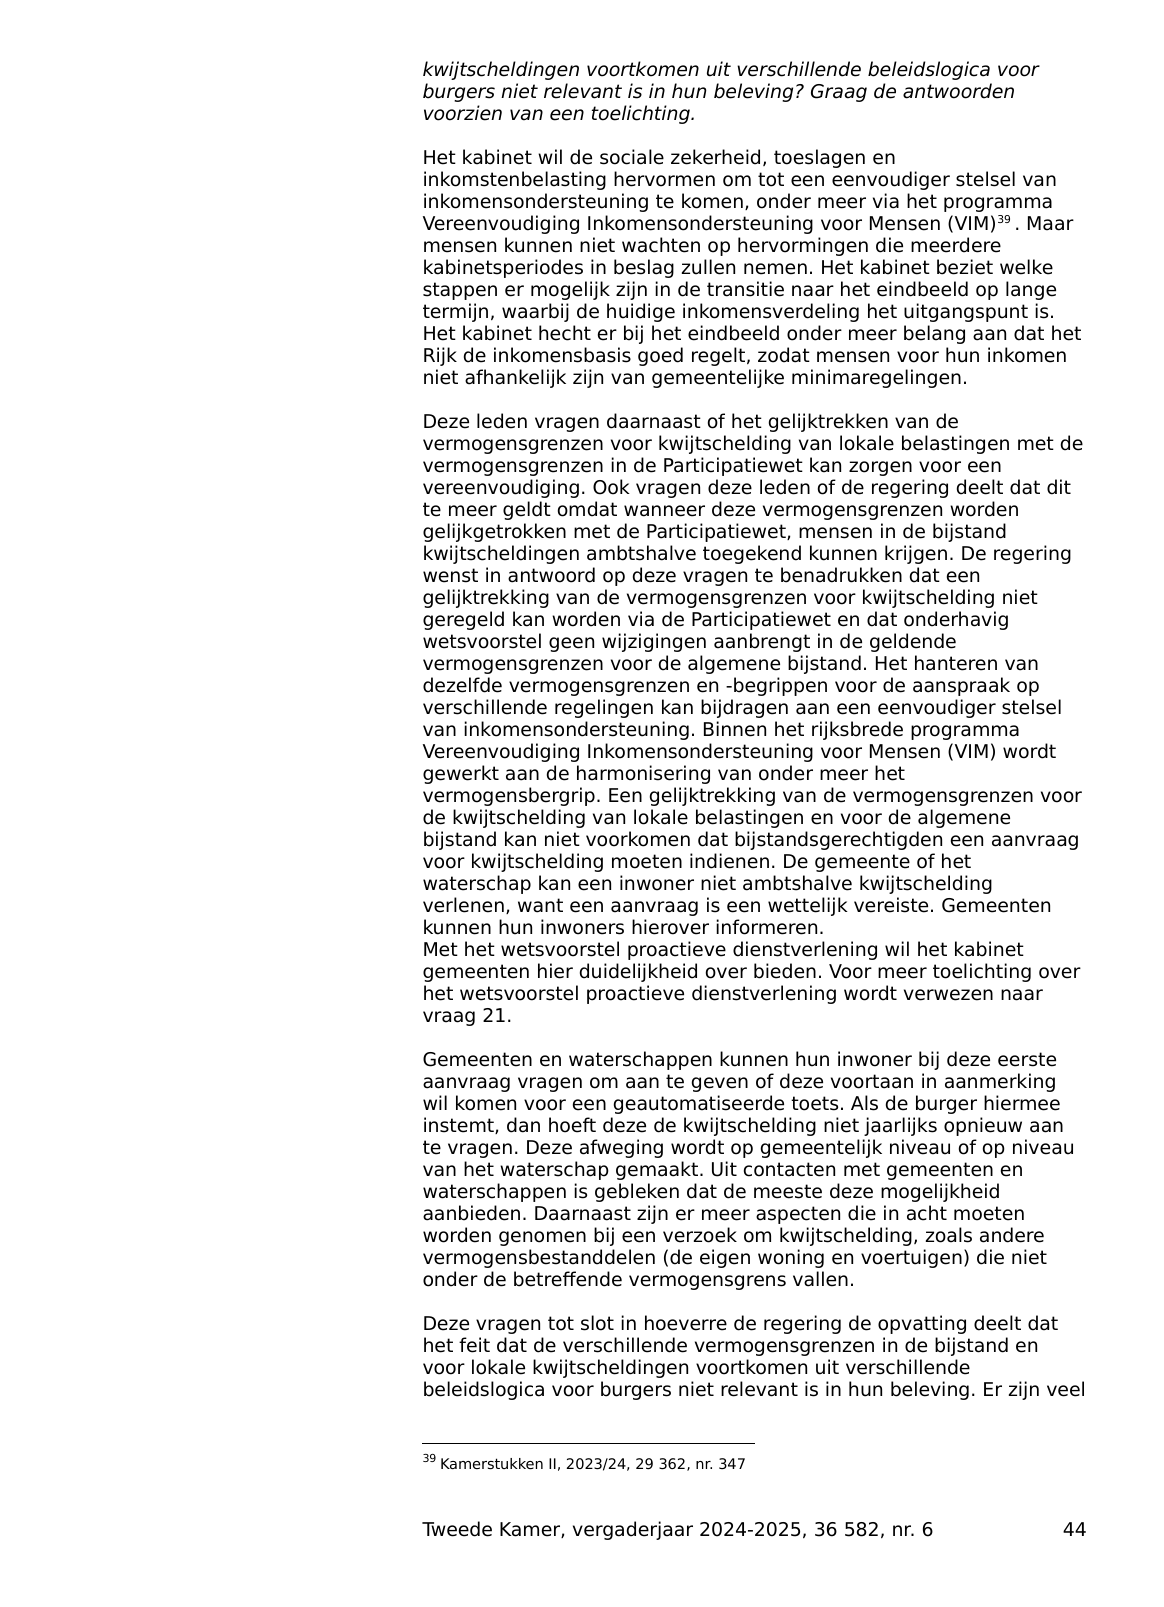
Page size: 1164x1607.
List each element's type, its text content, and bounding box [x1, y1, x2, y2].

text kwijtscheldingen voortkomen uit verschillende beleidslogica voor burgers niet relevant is in hun beleving? Graag de antwoorden voorzien van een toelichting. [422, 59, 1087, 125]
text Deze leden vragen daarnaast of het gelijktrekken van de vermogensgrenzen voor kwijtschelding van lokale belastingen met de vermogensgrenzen in de Participatiewet kan zorgen voor een vereenvoudiging. Ook vragen deze leden of de regering deelt dat dit te meer geldt omdat wanneer deze vermogensgrenzen worden gelijkgetrokken met de Participatiewet, mensen in de bijstand kwijtscheldingen ambtshalve toegekend kunnen krijgen. De regering wenst in antwoord op deze vragen te benadrukken dat een gelijktrekking van de vermogensgrenzen voor kwijtschelding niet geregeld kan worden via de Participatiewet en dat onderhavig wetsvoorstel geen wijzigingen aanbrengt in de geldende vermogensgrenzen voor de algemene bijstand. Het hanteren van dezelfde vermogensgrenzen en -begrippen voor de aanspraak op verschillende regelingen kan bijdragen aan een eenvoudiger stelsel van inkomensondersteuning. Binnen het rijksbrede programma Vereenvoudiging Inkomensondersteuning voor Mensen (VIM) wordt gewerkt aan de harmonisering van onder meer het vermogensbergrip. Een gelijktrekking van de vermogensgrenzen voor de kwijtschelding van lokale belastingen en voor de algemene bijstand kan niet voorkomen dat bijstandsgerechtigden een aanvraag voor kwijtschelding moeten indienen. De gemeente of het waterschap kan een inwoner niet ambtshalve kwijtschelding verlenen, want een aanvraag is een wettelijk vereiste. Gemeenten kunnen hun inwoners hierover informeren. [422, 411, 1087, 939]
text Gemeenten en waterschappen kunnen hun inwoner bij deze eerste aanvraag vragen om aan te geven of deze voortaan in aanmerking wil komen voor een geautomatiseerde toets. Als de burger hiermee instemt, dan hoeft deze de kwijtschelding niet jaarlijks opnieuw aan te vragen. Deze afweging wordt op gemeentelijk niveau of op niveau van het waterschap gemaakt. Uit contacten met gemeenten en waterschappen is gebleken dat de meeste deze mogelijkheid aanbieden. Daarnaast zijn er meer aspecten die in acht moeten worden genomen bij een verzoek om kwijtschelding, zoals andere vermogensbestanddelen (de eigen woning en voertuigen) die niet onder de betreffende vermogensgrens vallen. [422, 1049, 1087, 1291]
text Deze vragen tot slot in hoeverre de regering de opvatting deelt dat het feit dat de verschillende vermogensgrenzen in de bijstand en voor lokale kwijtscheldingen voortkomen uit verschillende beleidslogica voor burgers niet relevant is in hun beleving. Er zijn veel [422, 1313, 1087, 1401]
text Het kabinet wil de sociale zekerheid, toeslagen en inkomstenbelasting hervormen om tot een eenvoudiger stelsel van inkomensondersteuning te komen, onder meer via het programma Vereenvoudiging Inkomensondersteuning voor Mensen (VIM). Maar mensen kunnen niet wachten op hervormingen die meerdere kabinetsperiodes in beslag zullen nemen. Het kabinet beziet welke stappen er mogelijk zijn in de transitie naar het eindbeeld op lange termijn, waarbij de huidige inkomensverdeling het uitgangspunt is. Het kabinet hecht er bij het eindbeeld onder meer belang aan dat het Rijk de inkomensbasis goed regelt, zodat mensen voor hun inkomen niet afhankelijk zijn van gemeentelijke minimaregelingen. [422, 147, 1087, 389]
text Met het wetsvoorstel proactieve dienstverlening wil het kabinet gemeenten hier duidelijkheid over bieden. Voor meer toelichting over het wetsvoorstel proactieve dienstverlening wordt verwezen naar vraag 21. [422, 939, 1087, 1027]
text Kamerstukken II, 2023/24, 29 362, nr. 347 [422, 1452, 1087, 1474]
